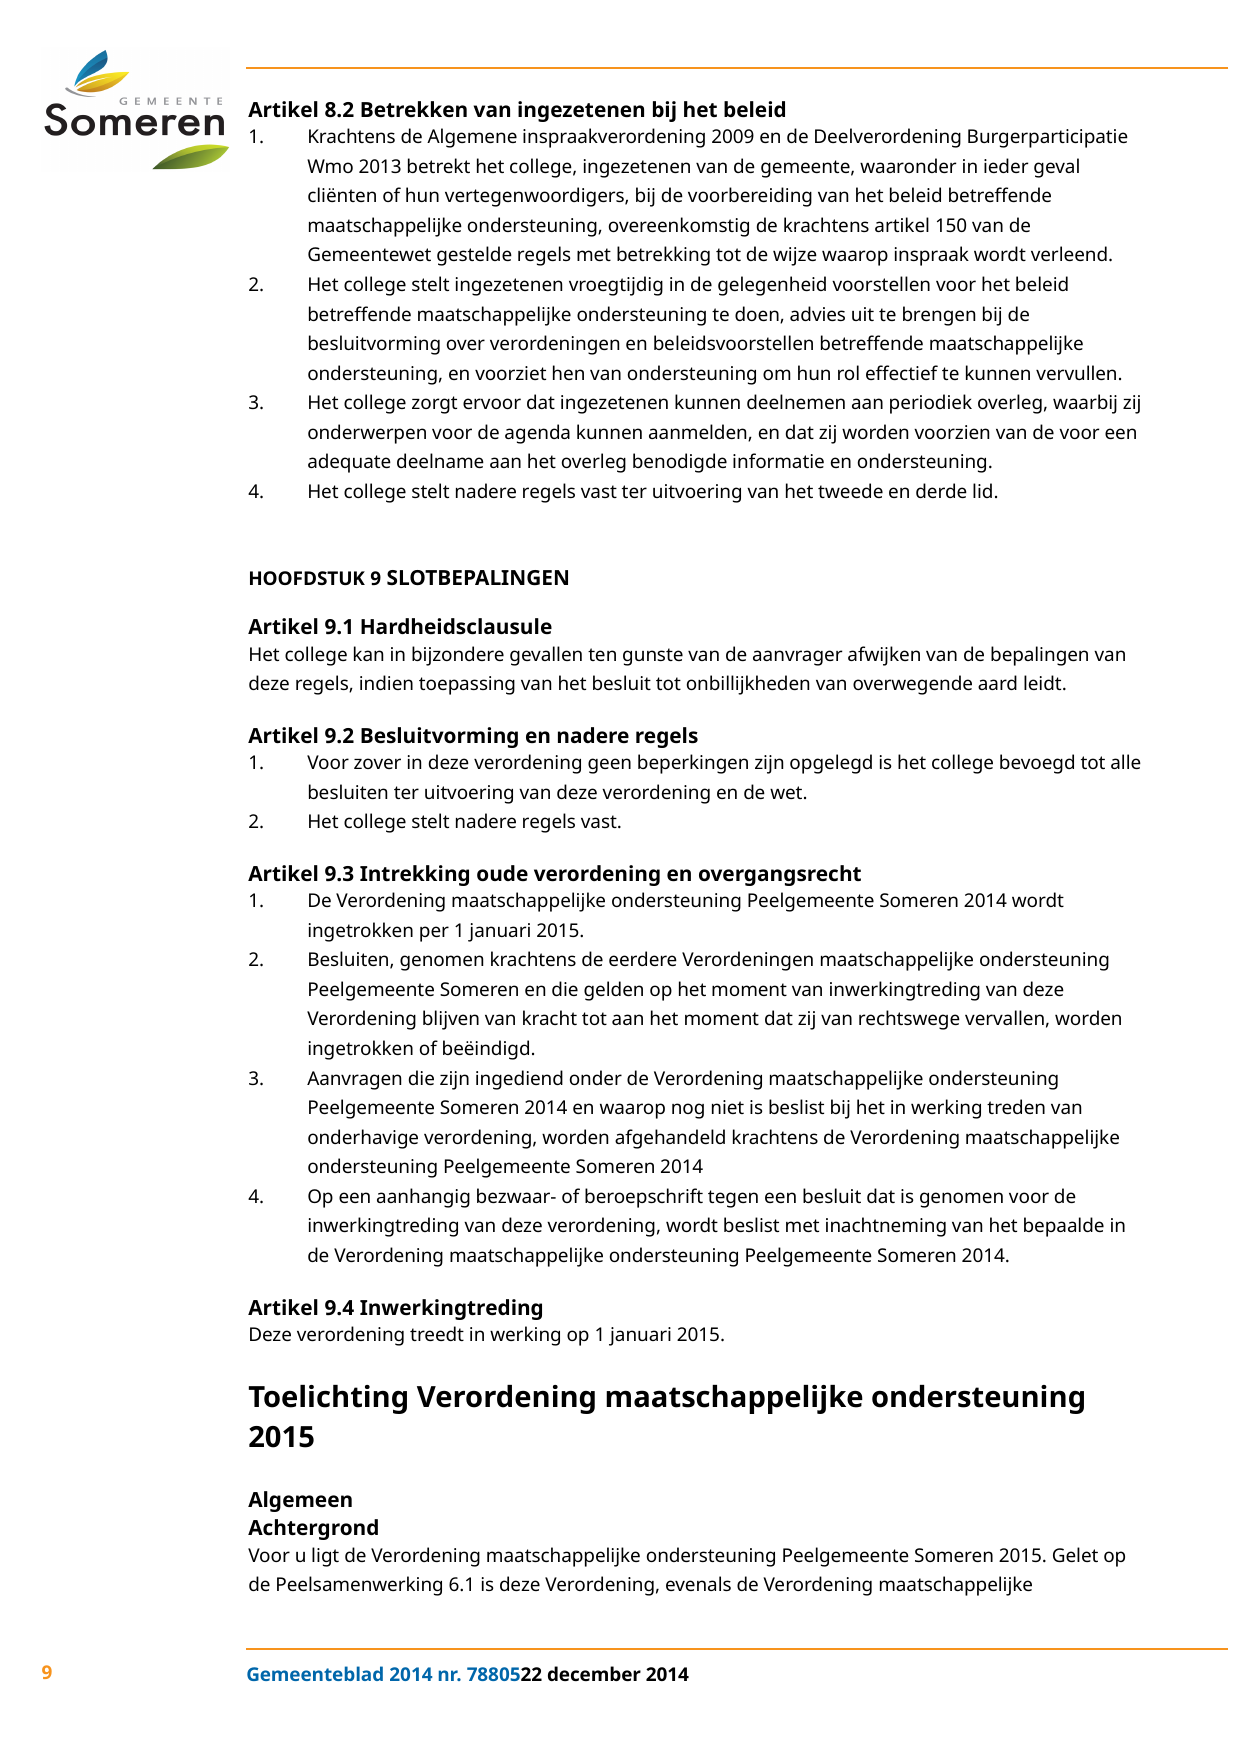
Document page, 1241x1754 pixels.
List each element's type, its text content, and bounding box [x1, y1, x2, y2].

list Krachtens de Algemene inspraakverordening 2009 en de Deelverordening Burgerparticipatie Wmo 2013 betrekt het college, ingezetenen van de gemeente, waaronder in ieder geval cliënten of hun vertegenwoordigers, bij de voorbereiding van het beleid betreffende maatschappelijke ondersteuning, overeenkomstig de krachtens artikel 150 van de Gemeentewet gestelde regels met betrekking tot de wijze waarop inspraak wordt verleend. [248, 123, 1152, 267]
list Het college stelt ingezetenen vroegtijdig in de gelegenheid voorstellen voor het beleid betreffende maatschappelijke ondersteuning te doen, advies uit te brengen bij de besluitvorming over verordeningen en beleidsvoorstellen betreffende maatschappelijke ondersteuning, en voorziet hen van ondersteuning om hun rol effectief te kunnen vervullen. [248, 271, 1152, 386]
list Het college stelt nadere regels vast. [248, 808, 1152, 834]
list Het college stelt nadere regels vast ter uitvoering van het tweede en derde lid. [248, 478, 1152, 504]
text Artikel 9.1 Hardheidsclausule [248, 612, 1152, 641]
list De Verordening maatschappelijke ondersteuning Peelgemeente Someren 2014 wordt ingetrokken per 1 januari 2015. [248, 887, 1152, 943]
text Artikel 9.4 Inwerkingtreding [248, 1293, 1152, 1321]
picture [41, 47, 231, 172]
text Artikel 9.3 Intrekking oude verordening en overgangsrecht [248, 859, 1152, 887]
list Op een aanhangig bezwaar- of beroepschrift tegen een besluit dat is genomen voor de inwerkingtreding van deze verordening, wordt beslist met inachtneming van het bepaalde in de Verordening maatschappelijke ondersteuning Peelgemeente Someren 2014. [248, 1183, 1152, 1268]
list Aanvragen die zijn ingediend onder de Verordening maatschappelijke ondersteuning Peelgemeente Someren 2014 en waarop nog niet is beslist bij het in werking treden van onderhavige verordening, worden afgehandeld krachtens de Verordening maatschappelijke ondersteuning Peelgemeente Someren 2014 [248, 1065, 1152, 1179]
text Achtergrond [248, 1513, 1152, 1542]
text Deze verordening treedt in werking op 1 januari 2015. [248, 1321, 1152, 1347]
text Artikel 9.2 Besluitvorming en nadere regels [248, 721, 1152, 749]
text Toelichting Verordening maatschappelijke ondersteuning 2015 [248, 1376, 1152, 1456]
list Besluiten, genomen krachtens de eerdere Verordeningen maatschappelijke ondersteuning Peelgemeente Someren en die gelden op het moment van inwerkingtreding van deze Verordening blijven van kracht tot aan het moment dat zij van rechtswege vervallen, worden ingetrokken of beëindigd. [248, 946, 1152, 1061]
text Het college kan in bijzondere gevallen ten gunste van de aanvrager afwijken van de bepalingen van deze regels, indien toepassing van het besluit tot onbillijkheden van overwegende aard leidt. [248, 641, 1152, 696]
list Het college zorgt ervoor dat ingezetenen kunnen deelnemen aan periodiek overleg, waarbij zij onderwerpen voor de agenda kunnen aanmelden, en dat zij worden voorzien van de voor een adequate deelname aan het overleg benodigde informatie en ondersteuning. [248, 389, 1152, 474]
text Voor u ligt de Verordening maatschappelijke ondersteuning Peelgemeente Someren 2015. Gelet op de Peelsamenwerking 6.1 is deze Verordening, evenals de Verordening maatschappelijke [248, 1542, 1152, 1597]
text Artikel 8.2 Betrekken van ingezetenen bij het beleid [248, 95, 1152, 123]
text HOOFDSTUK 9 SLOTBEPALINGEN [248, 563, 1152, 592]
text Algemeen [248, 1485, 1152, 1513]
list Voor zover in deze verordening geen beperkingen zijn opgelegd is het college bevoegd tot alle besluiten ter uitvoering van deze verordening en de wet. [248, 749, 1152, 804]
